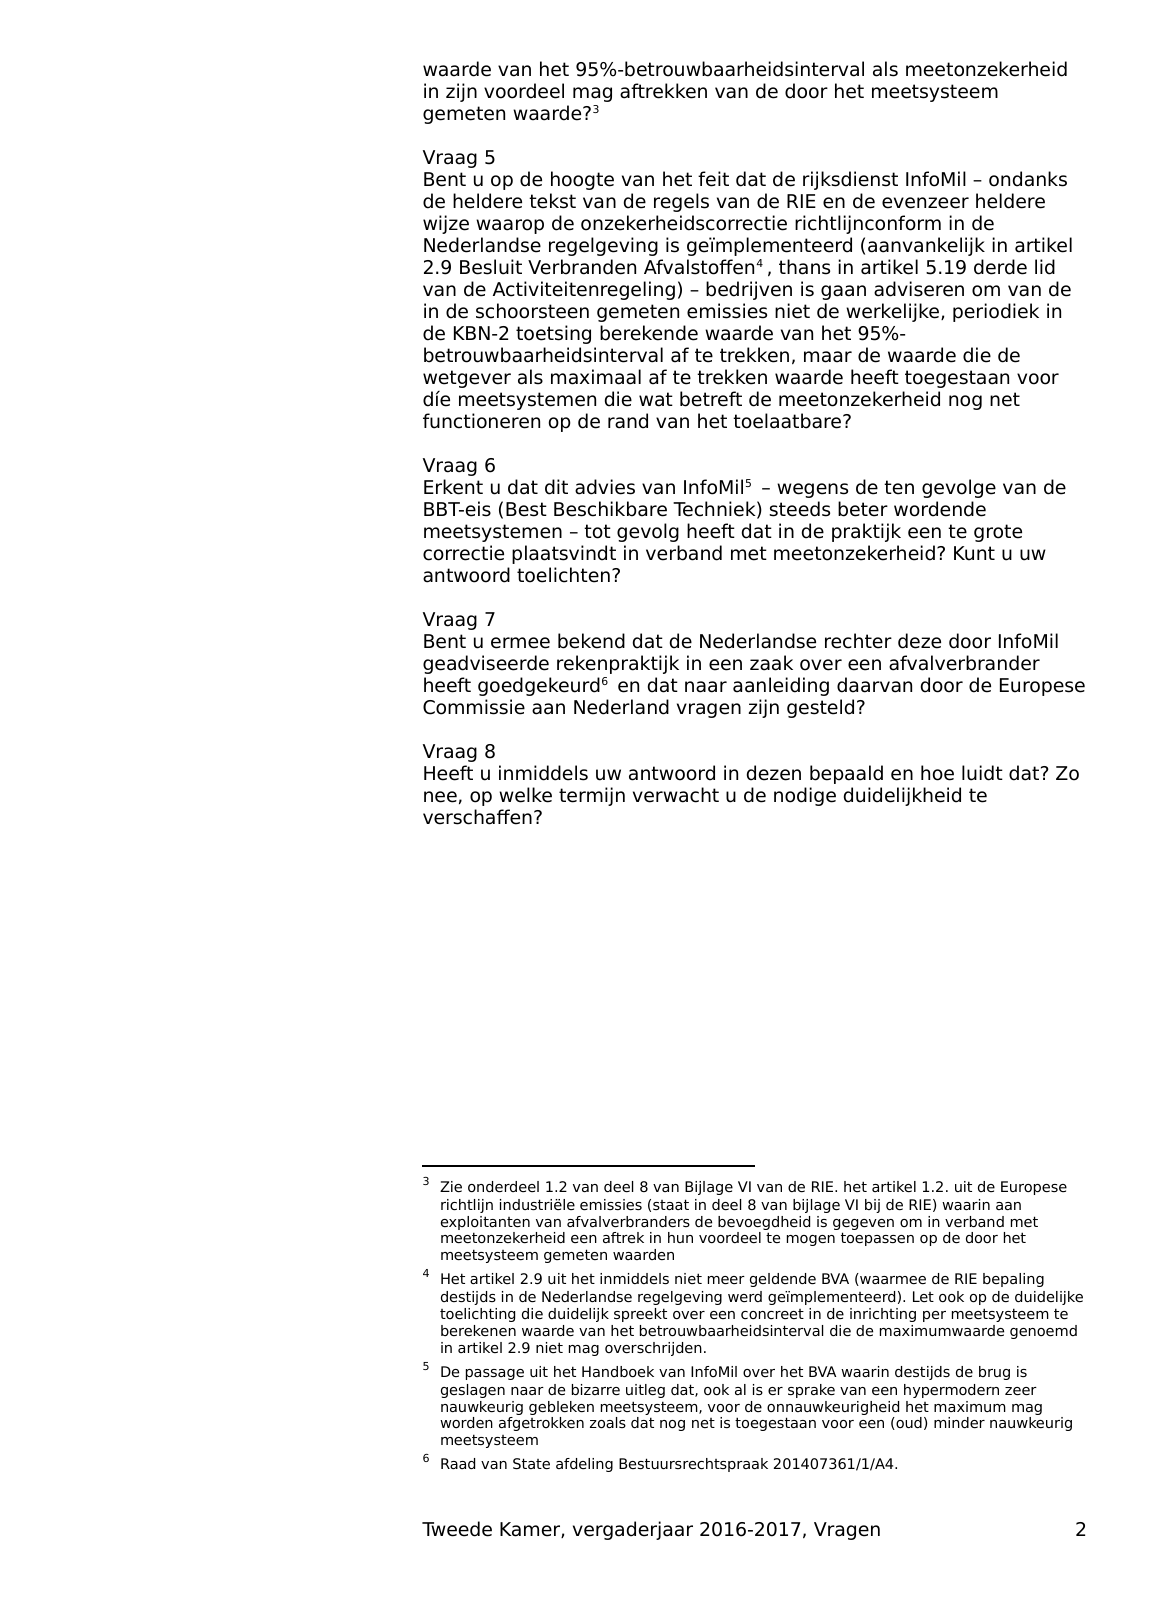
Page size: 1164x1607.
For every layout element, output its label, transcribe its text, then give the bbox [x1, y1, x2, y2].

text Raad van State afdeling Bestuursrechtspraak 201407361/1/A4. [422, 1452, 1087, 1474]
text Bent u ermee bekend dat de Nederlandse rechter deze door InfoMil geadviseerde rekenpraktijk in een zaak over een afvalverbrander heeft goedgekeurd en dat naar aanleiding daarvan door de Europese Commissie aan Nederland vragen zijn gesteld? [422, 631, 1087, 719]
text Zie onderdeel 1.2 van deel 8 van Bijlage VI van de RIE. het artikel 1.2. uit de Europese richtlijn industriële emissies (staat in deel 8 van bijlage VI bij de RIE) waarin aan exploitanten van afvalverbranders de bevoegdheid is gegeven om in verband met meetonzekerheid een aftrek in hun voordeel te mogen toepassen op de door het meetsysteem gemeten waarden [422, 1175, 1087, 1264]
text Vraag 7 [422, 609, 1087, 631]
text Vraag 5 [422, 147, 1087, 169]
text Bent u op de hoogte van het feit dat de rijksdienst InfoMil – ondanks de heldere tekst van de regels van de RIE en de evenzeer heldere wijze waarop de onzekerheidscorrectie richtlijnconform in de Nederlandse regelgeving is geïmplementeerd (aanvankelijk in artikel 2.9 Besluit Verbranden Afvalstoffen, thans in artikel 5.19 derde lid van de Activiteitenregeling) – bedrijven is gaan adviseren om van de in de schoorsteen gemeten emissies niet de werkelijke, periodiek in de KBN-2 toetsing berekende waarde van het 95%-betrouwbaarheidsinterval af te trekken, maar de waarde die de wetgever als maximaal af te trekken waarde heeft toegestaan voor díe meetsystemen die wat betreft de meetonzekerheid nog net functioneren op de rand van het toelaatbare? [422, 169, 1087, 433]
text Het artikel 2.9 uit het inmiddels niet meer geldende BVA (waarmee de RIE bepaling destijds in de Nederlandse regelgeving werd geïmplementeerd). Let ook op de duidelijke toelichting die duidelijk spreekt over een concreet in de inrichting per meetsysteem te berekenen waarde van het betrouwbaarheidsinterval die de maximumwaarde genoemd in artikel 2.9 niet mag overschrijden. [422, 1267, 1087, 1357]
text Heeft u inmiddels uw antwoord in dezen bepaald en hoe luidt dat? Zo nee, op welke termijn verwacht u de nodige duidelijkheid te verschaffen? [422, 763, 1087, 829]
text waarde van het 95%-betrouwbaarheidsinterval als meetonzekerheid in zijn voordeel mag aftrekken van de door het meetsysteem gemeten waarde? [422, 59, 1087, 125]
text Vraag 6 [422, 455, 1087, 477]
text Erkent u dat dit advies van InfoMil – wegens de ten gevolge van de BBT-eis (Best Beschikbare Techniek) steeds beter wordende meetsystemen – tot gevolg heeft dat in de praktijk een te grote correctie plaatsvindt in verband met meetonzekerheid? Kunt u uw antwoord toelichten? [422, 477, 1087, 587]
text De passage uit het Handboek van InfoMil over het BVA waarin destijds de brug is geslagen naar de bizarre uitleg dat, ook al is er sprake van een hypermodern zeer nauwkeurig gebleken meetsysteem, voor de onnauwkeurigheid het maximum mag worden afgetrokken zoals dat nog net is toegestaan voor een (oud) minder nauwkeurig meetsysteem [422, 1360, 1087, 1449]
text Vraag 8 [422, 741, 1087, 763]
